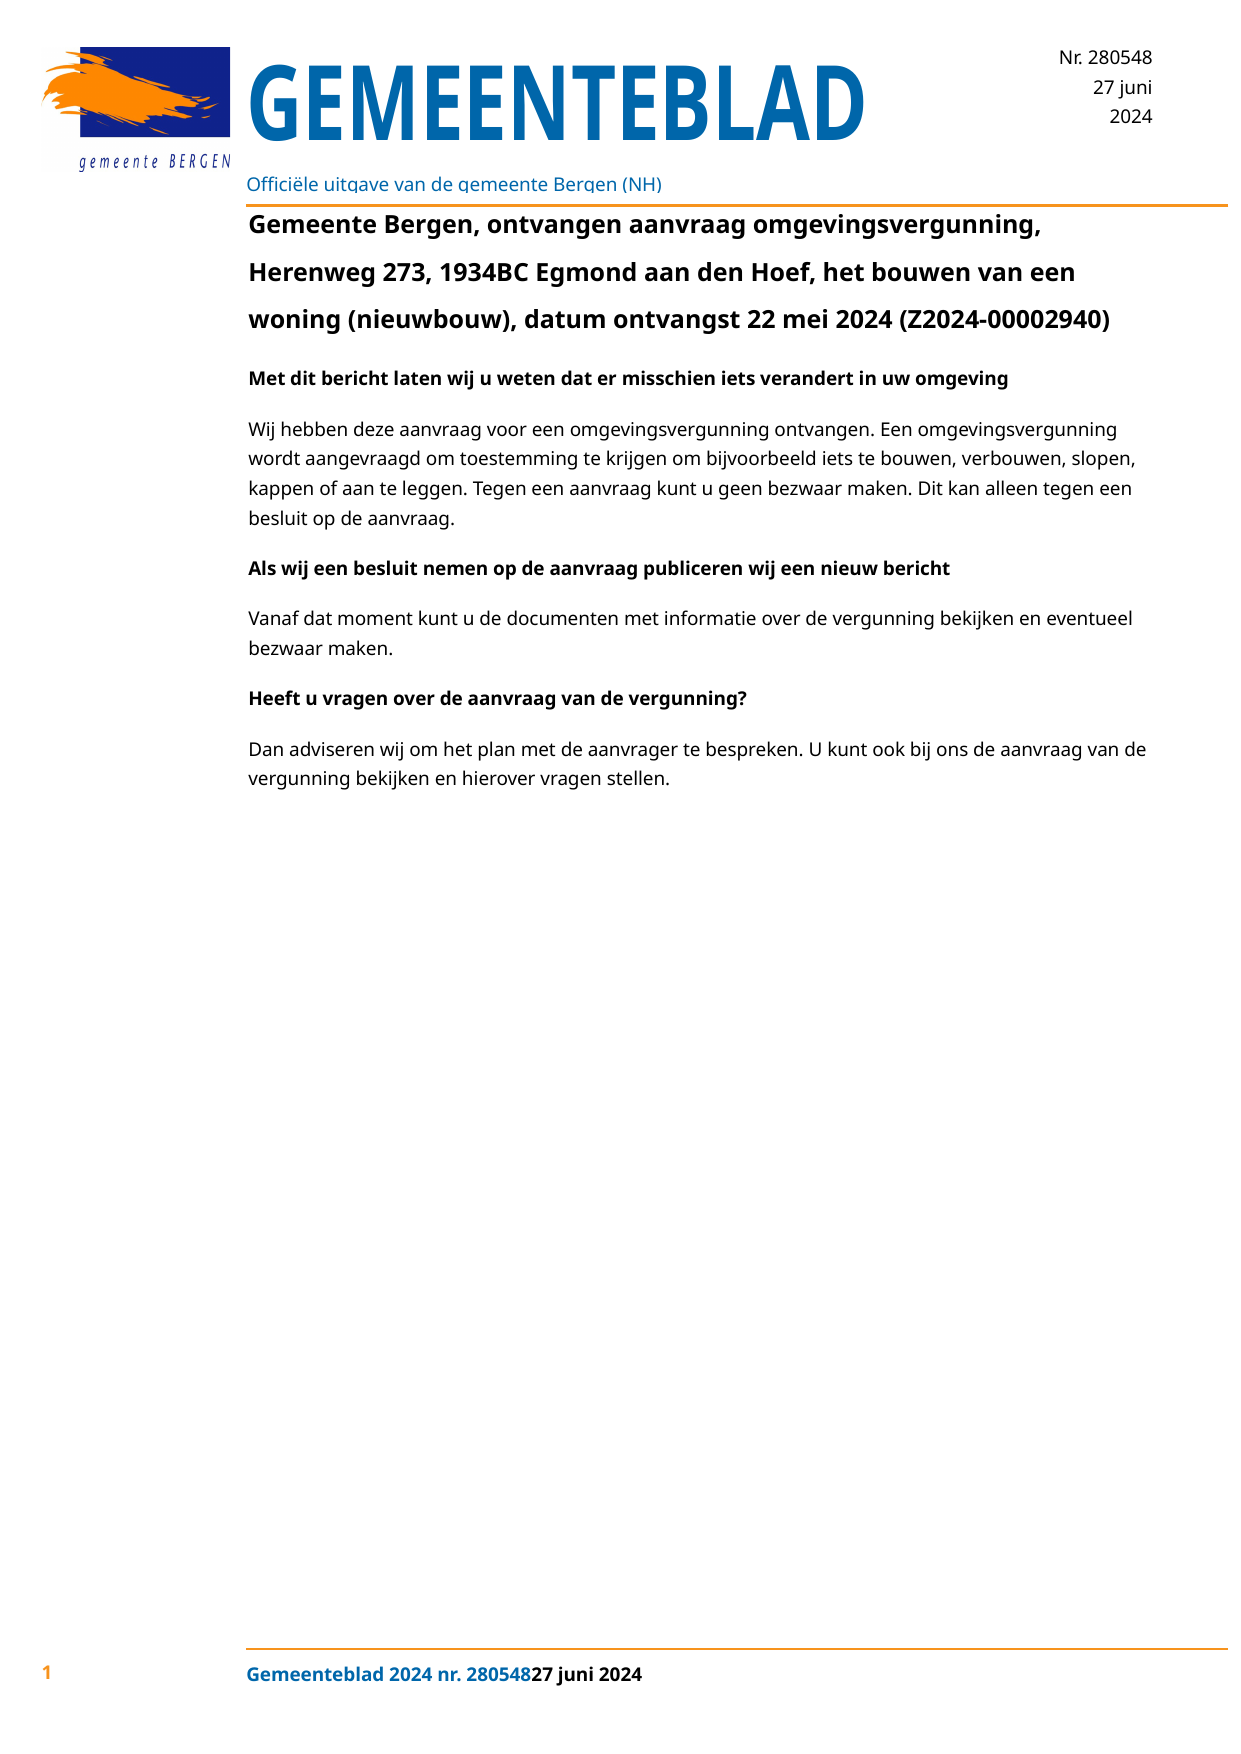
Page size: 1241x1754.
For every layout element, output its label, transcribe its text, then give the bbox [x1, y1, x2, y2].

text Gemeente Bergen, ontvangen aanvraag omgevingsvergunning, Herenweg 273, 1934BC Egmond aan den Hoef, het bouwen van een woning (nieuwbouw), datum ontvangst 22 mei 2024 (Z2024-00002940) [248, 207, 1152, 336]
text Dan adviseren wij om het plan met de aanvrager te bespreken. U kunt ook bij ons de aanvraag van de vergunning bekijken en hierover vragen stellen. [248, 736, 1152, 791]
text Met dit bericht laten wij u weten dat er misschien iets verandert in uw omgeving [248, 366, 1152, 391]
text Als wij een besluit nemen op de aanvraag publiceren wij een nieuw bericht [248, 555, 1152, 581]
picture [41, 47, 231, 172]
text Wij hebben deze aanvraag voor een omgevingsvergunning ontvangen. Een omgevingsvergunning wordt aangevraagd om toestemming te krijgen om bijvoorbeeld iets te bouwen, verbouwen, slopen, kappen of aan te leggen. Tegen een aanvraag kunt u geen bezwaar maken. Dit kan alleen tegen een besluit op de aanvraag. [248, 416, 1152, 530]
text Heeft u vragen over de aanvraag van de vergunning? [248, 686, 1152, 711]
text Vanaf dat moment kunt u de documenten met informatie over de vergunning bekijken en eventueel bezwaar maken. [248, 606, 1152, 661]
